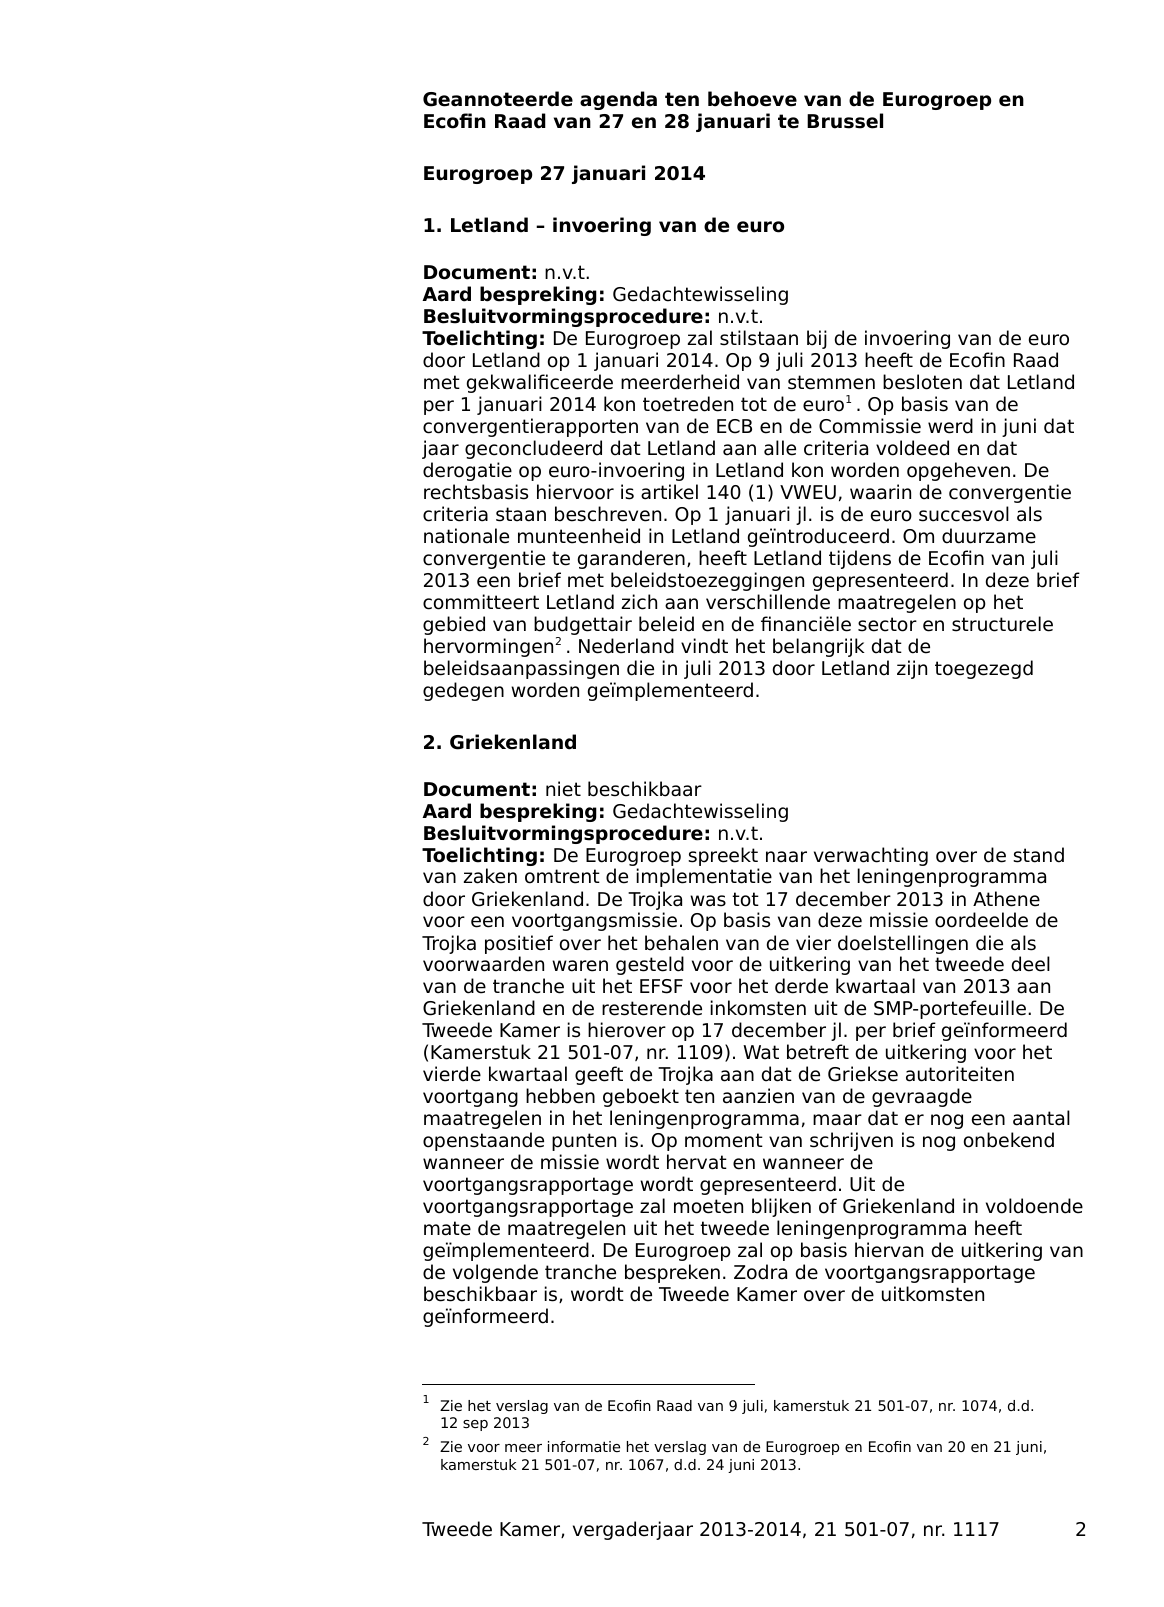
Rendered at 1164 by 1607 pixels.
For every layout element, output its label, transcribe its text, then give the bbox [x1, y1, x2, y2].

text Besluitvormingsprocedure: n.v.t. [422, 306, 1087, 328]
text Zie het verslag van de Ecofin Raad van 9 juli, kamerstuk 21 501-07, nr. 1074, d.d. 12 sep 2013 [422, 1393, 1087, 1432]
subtitle 1. Letland – invoering van de euro [422, 215, 1087, 237]
text Document: n.v.t. [422, 262, 1087, 284]
subtitle Eurogroep 27 januari 2014 [422, 163, 1087, 185]
text Aard bespreking: Gedachtewisseling [422, 801, 1087, 822]
subtitle 2. Griekenland [422, 732, 1087, 753]
text Aard bespreking: Gedachtewisseling [422, 284, 1087, 306]
text Besluitvormingsprocedure: n.v.t. [422, 822, 1087, 844]
text Toelichting: De Eurogroep spreekt naar verwachting over de stand van zaken omtrent de implementatie van het leningenprogramma door Griekenland. De Trojka was tot 17 december 2013 in Athene voor een voortgangsmissie. Op basis van deze missie oordeelde de Trojka positief over het behalen van de vier doelstellingen die als voorwaarden waren gesteld voor de uitkering van het tweede deel van de tranche uit het EFSF voor het derde kwartaal van 2013 aan Griekenland en de resterende inkomsten uit de SMP-portefeuille. De Tweede Kamer is hierover op 17 december jl. per brief geïnformeerd (Kamerstuk 21 501-07, nr. 1109). Wat betreft de uitkering voor het vierde kwartaal geeft de Trojka aan dat de Griekse autoriteiten voortgang hebben geboekt ten aanzien van de gevraagde maatregelen in het leningenprogramma, maar dat er nog een aantal openstaande punten is. Op moment van schrijven is nog onbekend wanneer de missie wordt hervat en wanneer de voortgangsrapportage wordt gepresenteerd. Uit de voortgangsrapportage zal moeten blijken of Griekenland in voldoende mate de maatregelen uit het tweede leningenprogramma heeft geïmplementeerd. De Eurogroep zal op basis hiervan de uitkering van de volgende tranche bespreken. Zodra de voortgangsrapportage beschikbaar is, wordt de Tweede Kamer over de uitkomsten geïnformeerd. [422, 844, 1087, 1328]
text Document: niet beschikbaar [422, 778, 1087, 801]
text Zie voor meer informatie het verslag van de Eurogroep en Ecofin van 20 en 21 juni, kamerstuk 21 501-07, nr. 1067, d.d. 24 juni 2013. [422, 1435, 1087, 1474]
text Toelichting: De Eurogroep zal stilstaan bij de invoering van de euro door Letland op 1 januari 2014. Op 9 juli 2013 heeft de Ecofin Raad met gekwalificeerde meerderheid van stemmen besloten dat Letland per 1 januari 2014 kon toetreden tot de euro. Op basis van de convergentierapporten van de ECB en de Commissie werd in juni dat jaar geconcludeerd dat Letland aan alle criteria voldeed en dat derogatie op euro-invoering in Letland kon worden opgeheven. De rechtsbasis hiervoor is artikel 140 (1) VWEU, waarin de convergentie criteria staan beschreven. Op 1 januari jl. is de euro succesvol als nationale munteenheid in Letland geïntroduceerd. Om duurzame convergentie te garanderen, heeft Letland tijdens de Ecofin van juli 2013 een brief met beleidstoezeggingen gepresenteerd. In deze brief committeert Letland zich aan verschillende maatregelen op het gebied van budgettair beleid en de financiële sector en structurele hervormingen. Nederland vindt het belangrijk dat de beleidsaanpassingen die in juli 2013 door Letland zijn toegezegd gedegen worden geïmplementeerd. [422, 328, 1087, 702]
subtitle Geannoteerde agenda ten behoeve van de Eurogroep en Ecofin Raad van 27 en 28 januari te Brussel [422, 89, 1087, 133]
